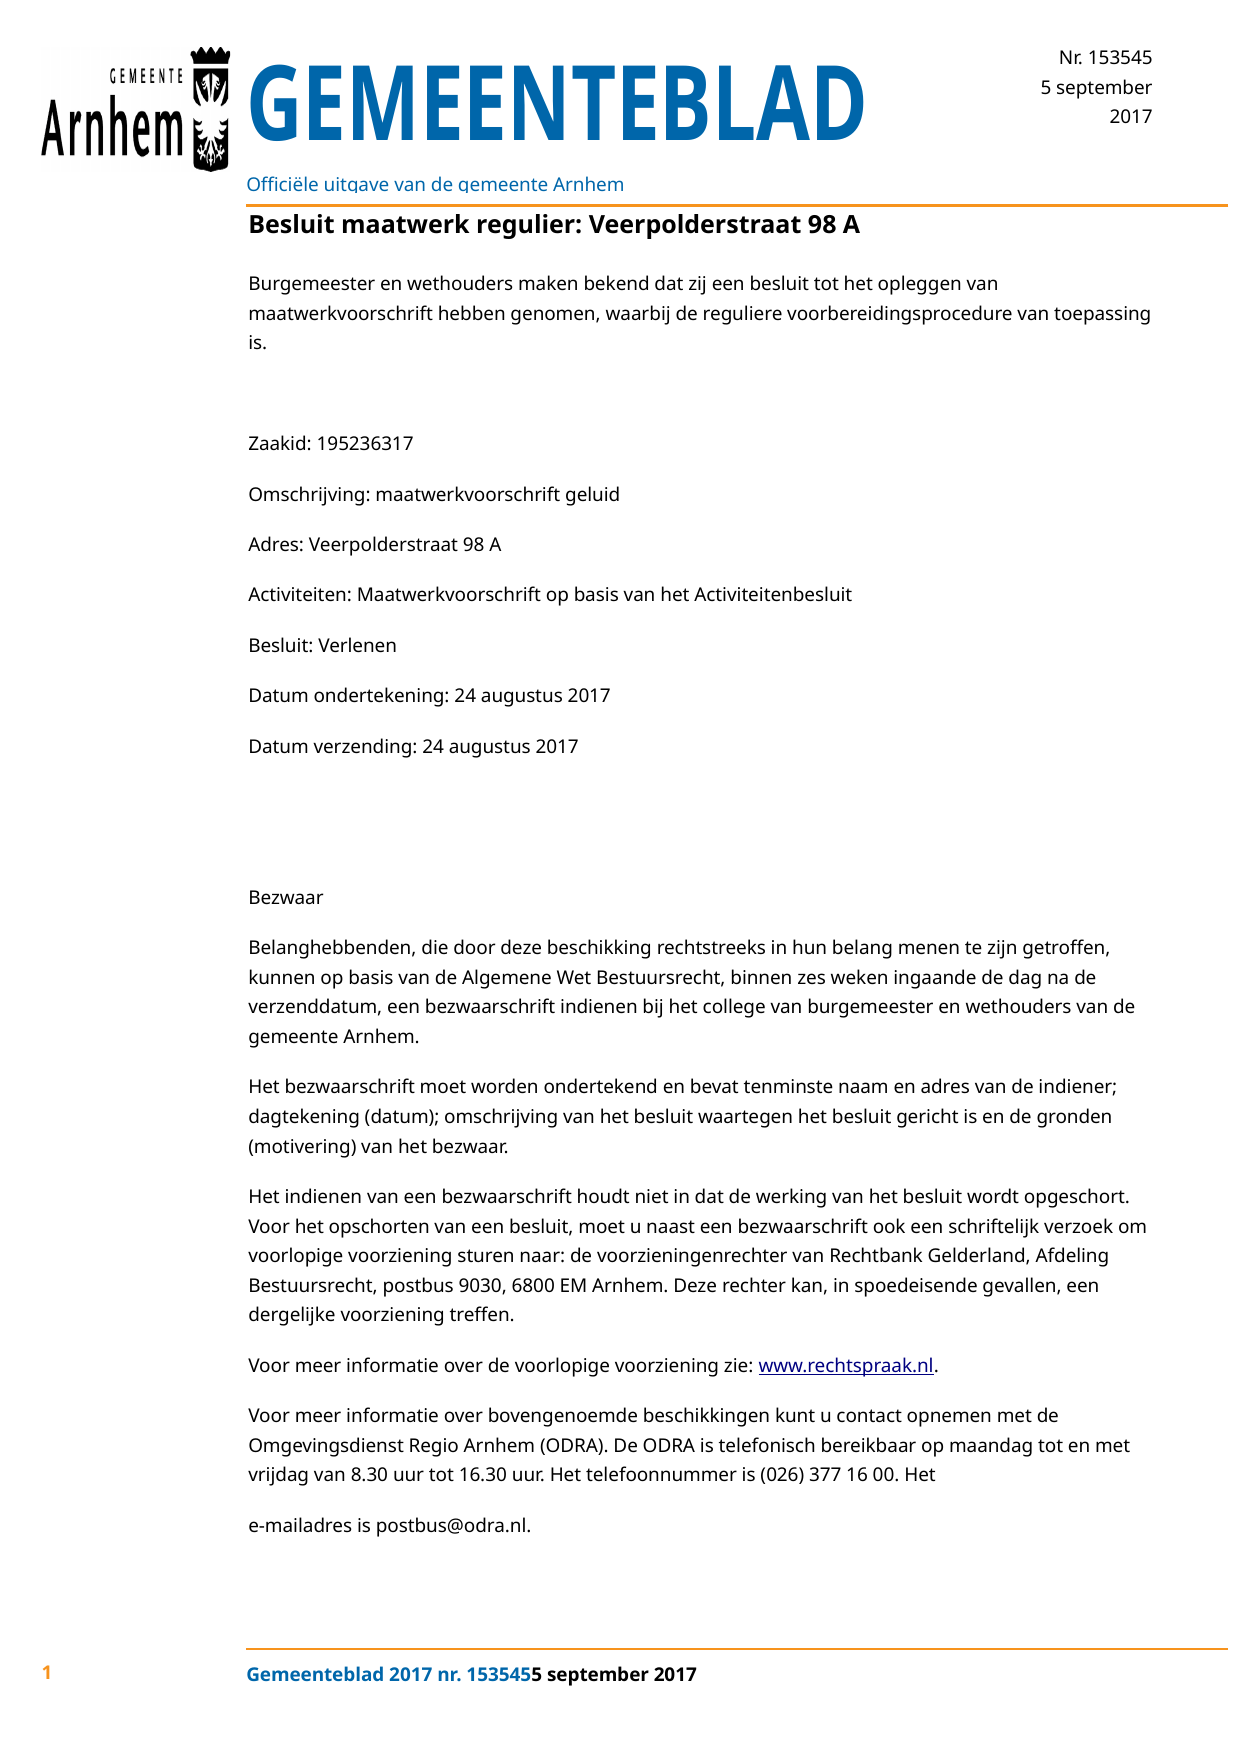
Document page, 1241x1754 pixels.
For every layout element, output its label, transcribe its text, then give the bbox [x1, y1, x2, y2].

text Datum ondertekening: 24 augustus 2017 [248, 682, 1152, 708]
picture [41, 47, 231, 172]
text Bezwaar [248, 884, 1152, 910]
text Zaakid: 195236317 [248, 430, 1152, 456]
text Voor meer informatie over bovengenoemde beschikkingen kunt u contact opnemen met de Omgevingsdienst Regio Arnhem (ODRA). De ODRA is telefonisch bereikbaar op maandag tot en met vrijdag van 8.30 uur tot 16.30 uur. Het telefoonnummer is (026) 377 16 00. Het [248, 1402, 1152, 1487]
text Omschrijving: maatwerkvoorschrift geluid [248, 481, 1152, 506]
text Activiteiten: Maatwerkvoorschrift op basis van het Activiteitenbesluit [248, 582, 1152, 607]
text Belanghebbenden, die door deze beschikking rechtstreeks in hun belang menen te zijn getroffen, kunnen op basis van de Algemene Wet Bestuursrecht, binnen zes weken ingaande de dag na de verzenddatum, een bezwaarschrift indienen bij het college van burgemeester en wethouders van de gemeente Arnhem. [248, 934, 1152, 1049]
text e-mailadres is postbus@odra.nl. [248, 1512, 1152, 1538]
text Besluit: Verlenen [248, 632, 1152, 658]
text Voor meer informatie over de voorlopige voorziening zie: www.rechtspraak.nl. [248, 1352, 1152, 1378]
text Burgemeester en wethouders maken bekend dat zij een besluit tot het opleggen van maatwerkvoorschrift hebben genomen, waarbij de reguliere voorbereidingsprocedure van toepassing is. [248, 270, 1152, 355]
text Het bezwaarschrift moet worden ondertekend en bevat tenminste naam en adres van de indiener; dagtekening (datum); omschrijving van het besluit waartegen het besluit gericht is en de gronden (motivering) van het bezwaar. [248, 1074, 1152, 1158]
text Datum verzending: 24 augustus 2017 [248, 733, 1152, 758]
text Besluit maatwerk regulier: Veerpolderstraat 98 A [248, 207, 1152, 241]
text Het indienen van een bezwaarschrift houdt niet in dat de werking van het besluit wordt opgeschort. Voor het opschorten van een besluit, moet u naast een bezwaarschrift ook een schriftelijk verzoek om voorlopige voorziening sturen naar: de voorzieningenrechter van Rechtbank Gelderland, Afdeling Bestuursrecht, postbus 9030, 6800 EM Arnhem. Deze rechter kan, in spoedeisende gevallen, een dergelijke voorziening treffen. [248, 1183, 1152, 1327]
text Adres: Veerpolderstraat 98 A [248, 531, 1152, 557]
